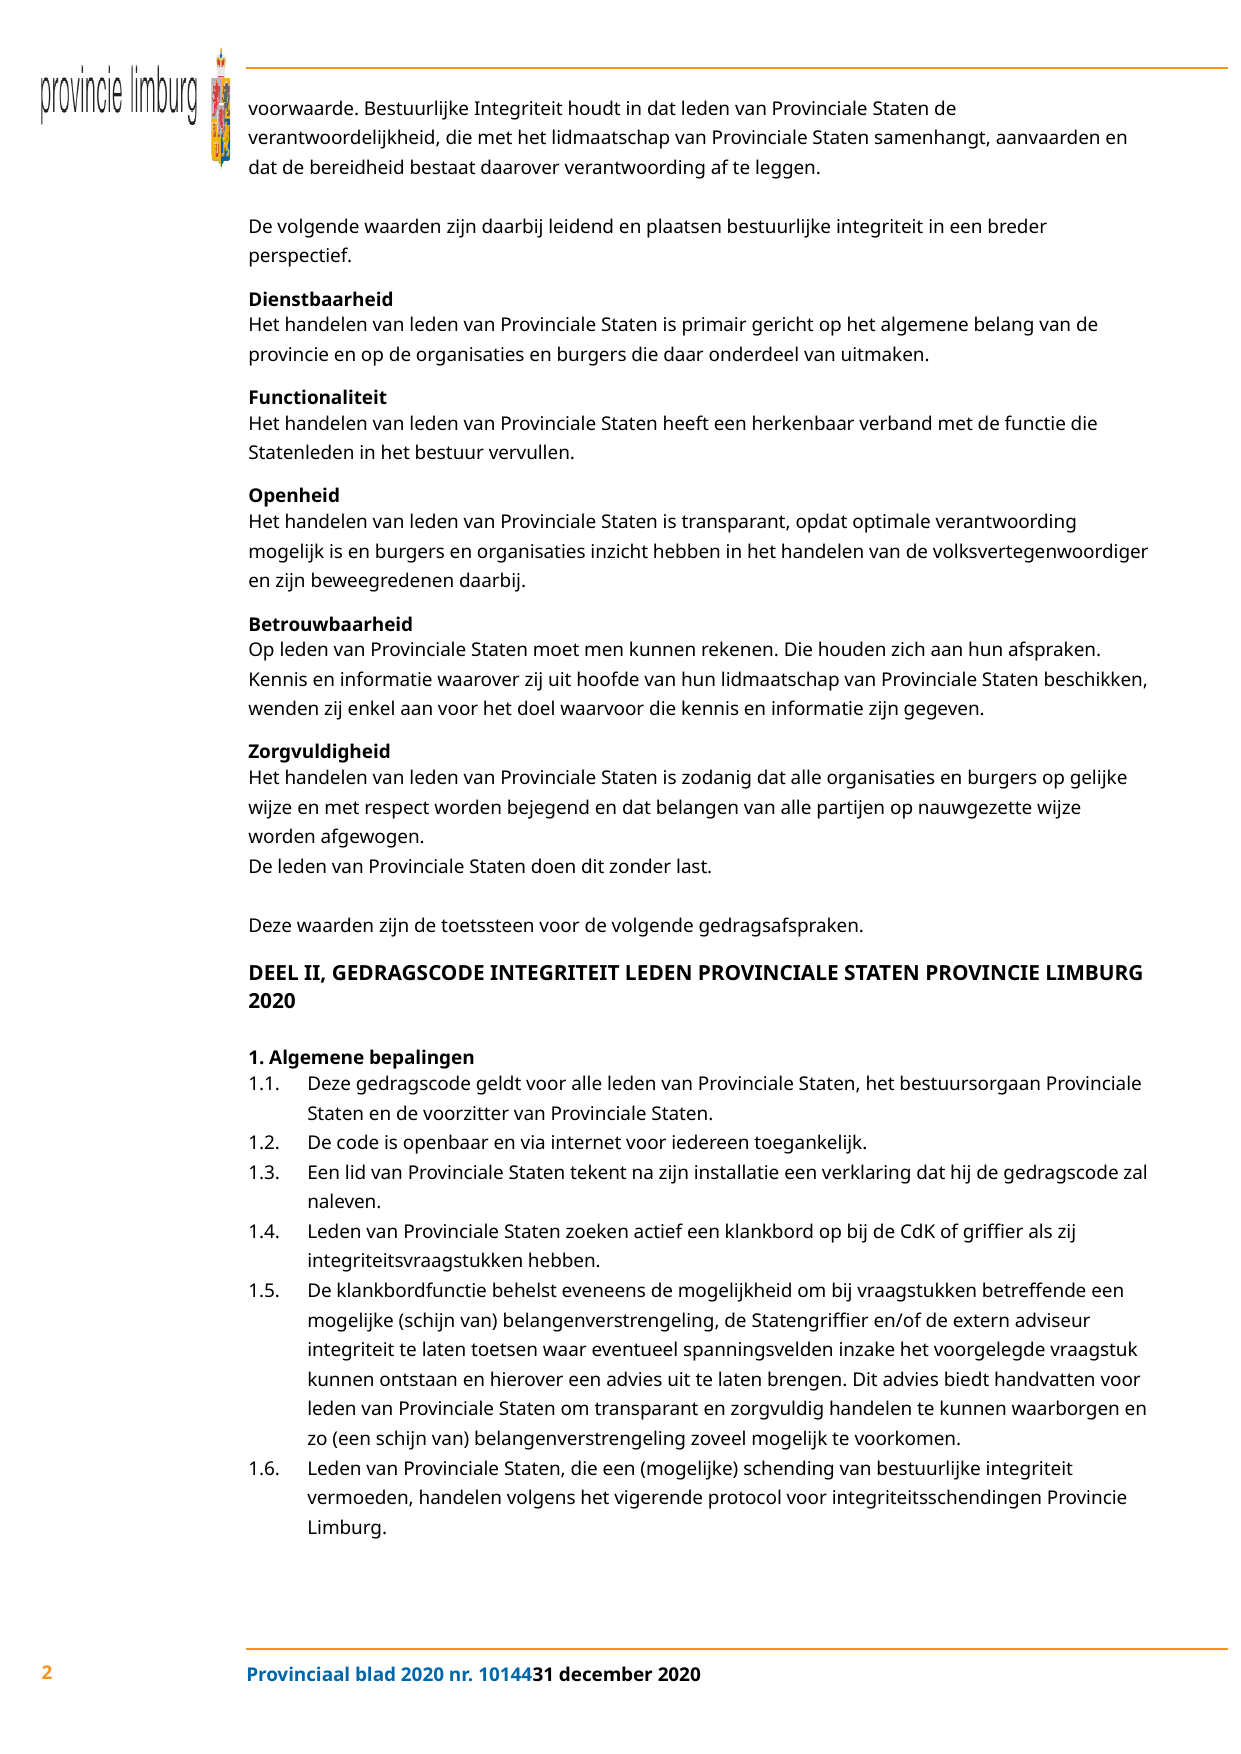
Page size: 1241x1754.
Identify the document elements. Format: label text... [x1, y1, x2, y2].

text Op leden van Provinciale Staten moet men kunnen rekenen. Die houden zich aan hun afspraken. Kennis en informatie waarover zij uit hoofde van hun lidmaatschap van Provinciale Staten beschikken, wenden zij enkel aan voor het doel waarvoor die kennis en informatie zijn gegeven. [248, 636, 1152, 721]
picture [41, 47, 231, 172]
text Zorgvuldigheid [248, 739, 1152, 764]
text De leden van Provinciale Staten doen dit zonder last. [248, 853, 1152, 879]
text Het handelen van leden van Provinciale Staten is zodanig dat alle organisaties en burgers op gelijke wijze en met respect worden bejegend en dat belangen van alle partijen op nauwgezette wijze worden afgewogen. [248, 764, 1152, 849]
text De volgende waarden zijn daarbij leidend en plaatsen bestuurlijke integriteit in een breder perspectief. [248, 213, 1152, 268]
list Leden van Provinciale Staten zoeken actief een klankbord op bij de CdK of griffier als zij integriteitsvraagstukken hebben. [248, 1218, 1152, 1273]
text Het handelen van leden van Provinciale Staten heeft een herkenbaar verband met de functie die Statenleden in het bestuur vervullen. [248, 410, 1152, 465]
text Deze waarden zijn de toetssteen voor de volgende gedragsafspraken. [248, 912, 1152, 938]
text Het handelen van leden van Provinciale Staten is primair gericht op het algemene belang van de provincie en op de organisaties en burgers die daar onderdeel van uitmaken. [248, 312, 1152, 367]
text Betrouwbaarheid [248, 611, 1152, 636]
list De code is openbaar en via internet voor iedereen toegankelijk. [248, 1129, 1152, 1155]
list Deze gedragscode geldt voor alle leden van Provinciale Staten, het bestuursorgaan Provinciale Staten en de voorzitter van Provinciale Staten. [248, 1070, 1152, 1126]
text 1. Algemene bepalingen [248, 1044, 1152, 1070]
text Dienstbaarheid [248, 286, 1152, 312]
text DEEL II, GEDRAGSCODE INTEGRITEIT LEDEN PROVINCIALE STATEN PROVINCIE LIMBURG 2020 [248, 958, 1152, 1015]
list Leden van Provinciale Staten, die een (mogelijke) schending van bestuurlijke integriteit vermoeden, handelen volgens het vigerende protocol voor integriteitsschendingen Provincie Limburg. [248, 1455, 1152, 1540]
text Functionaliteit [248, 384, 1152, 410]
text voorwaarde. Bestuurlijke Integriteit houdt in dat leden van Provinciale Staten de verantwoordelijkheid, die met het lidmaatschap van Provinciale Staten samenhangt, aanvaarden en dat de bereidheid bestaat daarover verantwoording af te leggen. [248, 95, 1152, 180]
text Openheid [248, 483, 1152, 508]
list De klankbordfunctie behelst eveneens de mogelijkheid om bij vraagstukken betreffende een mogelijke (schijn van) belangenverstrengeling, de Statengriffier en/of de extern adviseur integriteit te laten toetsen waar eventueel spanningsvelden inzake het voorgelegde vraagstuk kunnen ontstaan en hierover een advies uit te laten brengen. Dit advies biedt handvatten voor leden van Provinciale Staten om transparant en zorgvuldig handelen te kunnen waarborgen en zo (een schijn van) belangenverstrengeling zoveel mogelijk te voorkomen. [248, 1277, 1152, 1451]
list Een lid van Provinciale Staten tekent na zijn installatie een verklaring dat hij de gedragscode zal naleven. [248, 1159, 1152, 1214]
text Het handelen van leden van Provinciale Staten is transparant, opdat optimale verantwoording mogelijk is en burgers en organisaties inzicht hebben in het handelen van de volksvertegenwoordiger en zijn beweegredenen daarbij. [248, 508, 1152, 593]
